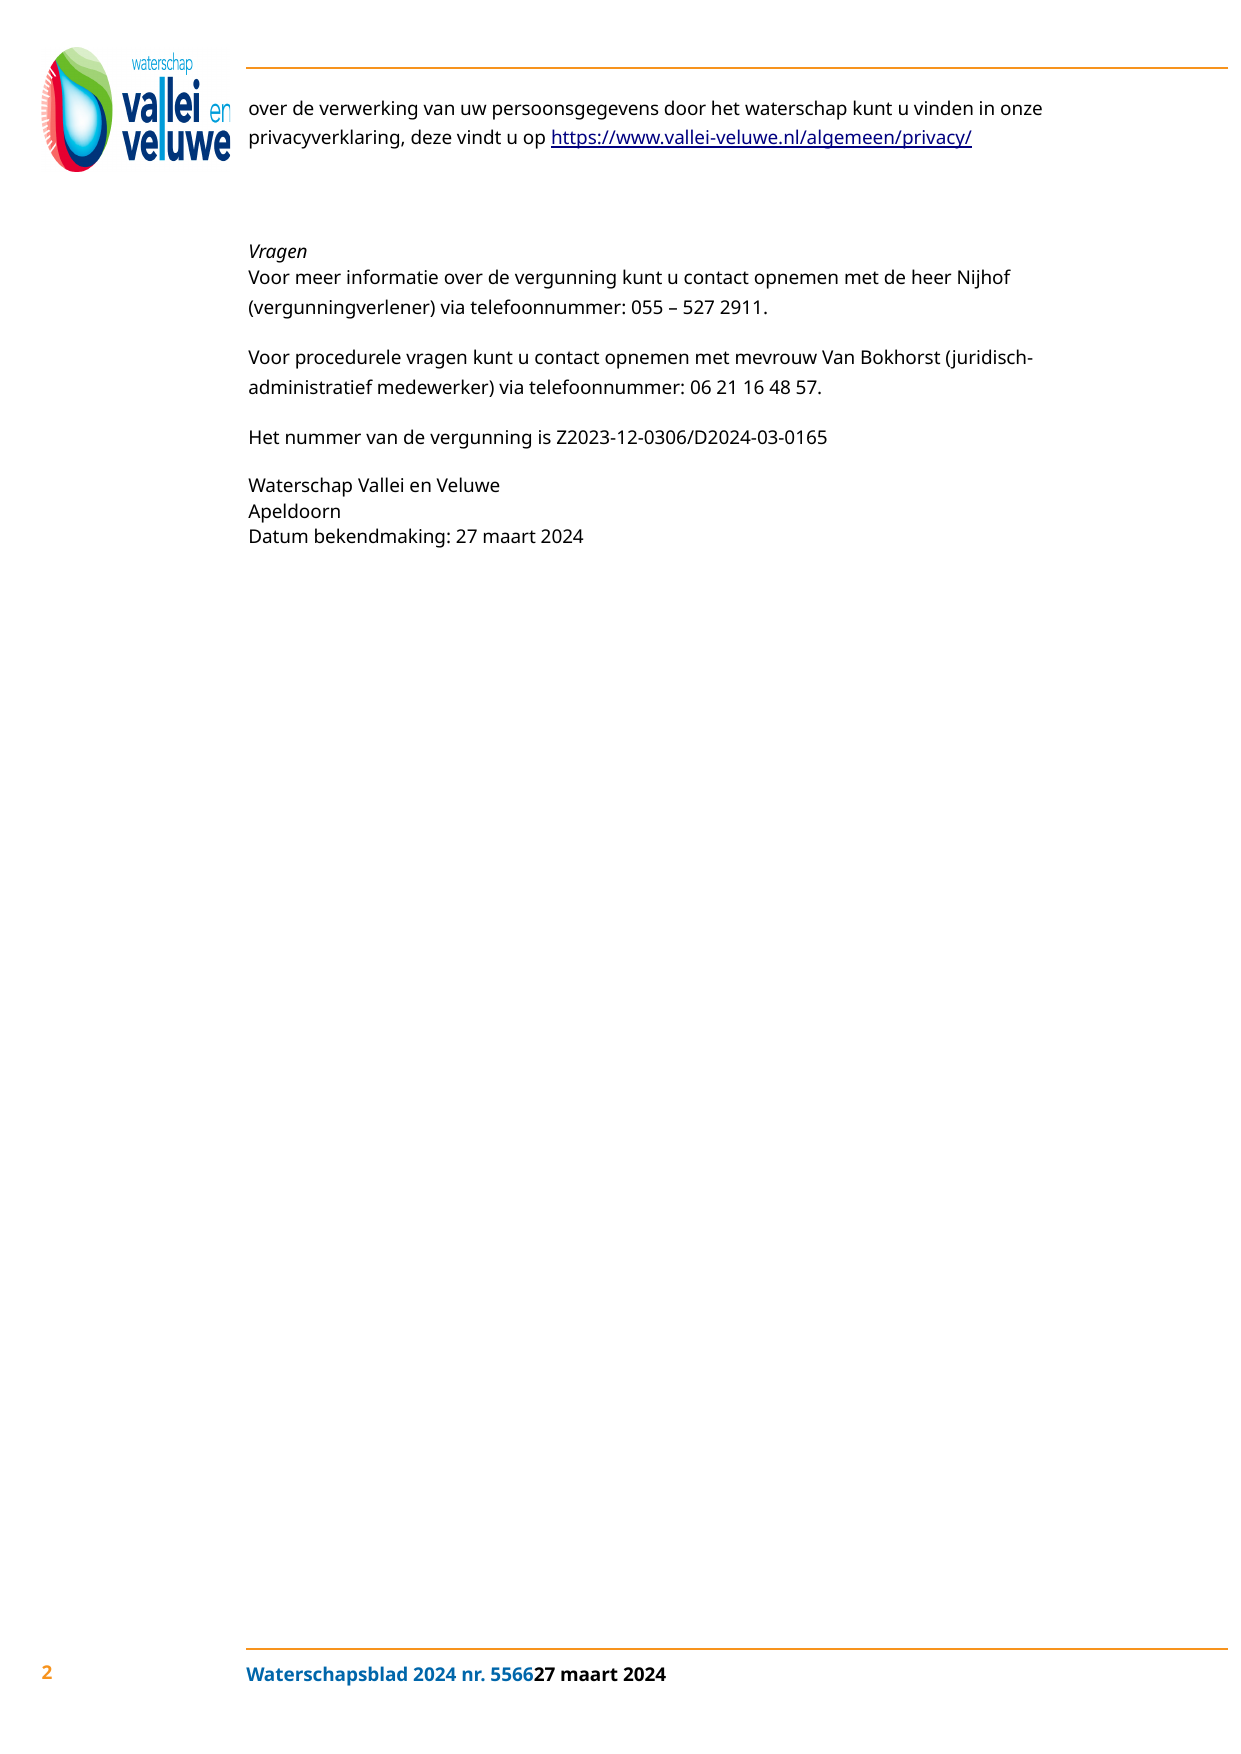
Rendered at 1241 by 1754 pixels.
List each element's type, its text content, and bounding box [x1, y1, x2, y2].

text Het nummer van de vergunning is Z2023-12-0306/D2024-03-0165 [248, 424, 1152, 450]
text Voor meer informatie over de vergunning kunt u contact opnemen met de heer Nijhof (vergunningverlener) via telefoonnummer: 055 – 527 2911. [248, 264, 1152, 320]
text Waterschap Vallei en Veluwe [248, 472, 1152, 498]
text Vragen [248, 239, 1152, 264]
text over de verwerking van uw persoonsgegevens door het waterschap kunt u vinden in onze privacyverklaring, deze vindt u op https://www.vallei-veluwe.nl/algemeen/privacy/ [248, 95, 1152, 150]
text Voor procedurele vragen kunt u contact opnemen met mevrouw Van Bokhorst (juridisch-administratief medewerker) via telefoonnummer: 06 21 16 48 57. [248, 344, 1152, 400]
text Apeldoorn [248, 498, 1152, 524]
text Datum bekendmaking: 27 maart 2024 [248, 524, 1152, 549]
picture [41, 47, 231, 172]
